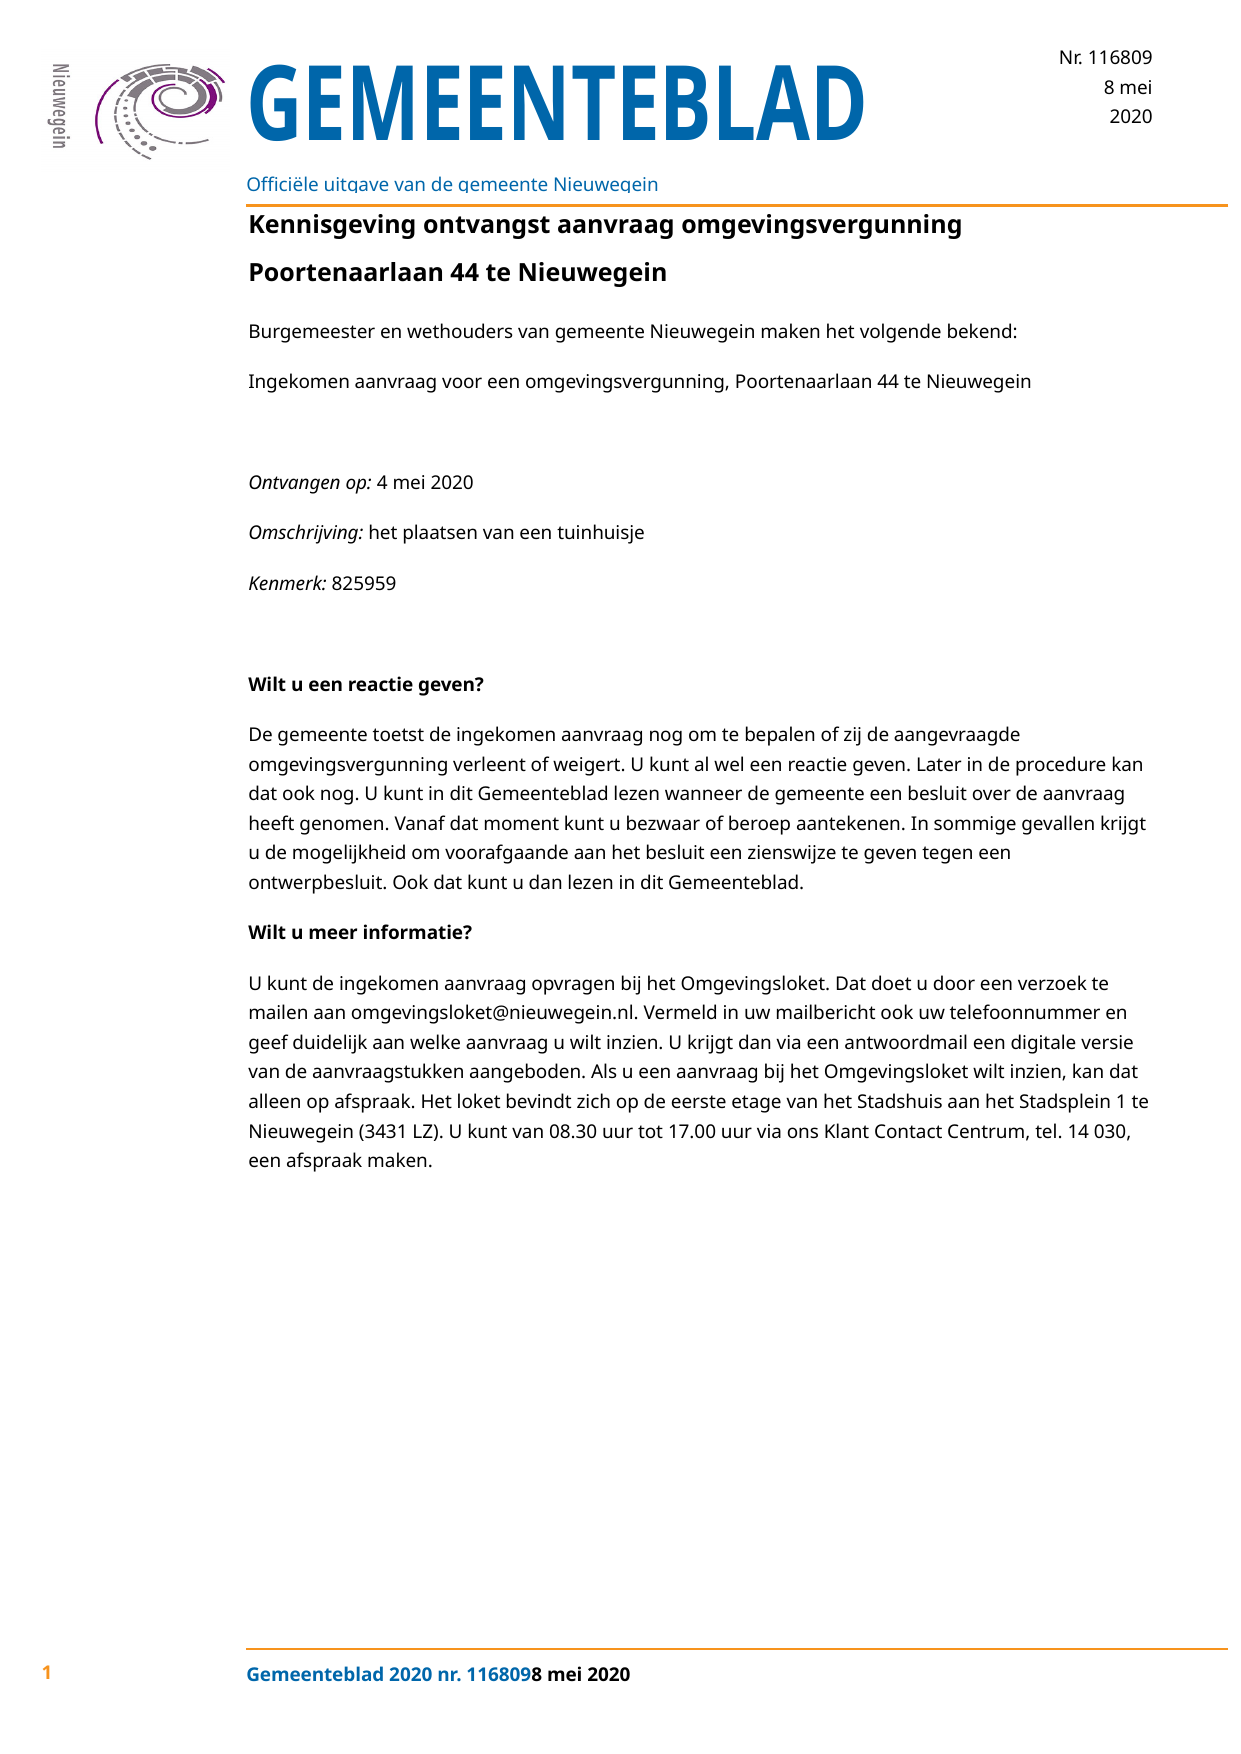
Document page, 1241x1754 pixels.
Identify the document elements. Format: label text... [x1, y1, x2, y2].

text Burgemeester en wethouders van gemeente Nieuwegein maken het volgende bekend: [248, 318, 1152, 344]
text Kennisgeving ontvangst aanvraag omgevingsvergunning Poortenaarlaan 44 te Nieuwegein [248, 207, 1152, 288]
text Kenmerk: 825959 [248, 570, 1152, 596]
text De gemeente toetst de ingekomen aanvraag nog om te bepalen of zij de aangevraagde omgevingsvergunning verleent of weigert. U kunt al wel een reactie geven. Later in de procedure kan dat ook nog. U kunt in dit Gemeenteblad lezen wanneer de gemeente een besluit over de aanvraag heeft genomen. Vanaf dat moment kunt u bezwaar of beroep aantekenen. In sommige gevallen krijgt u de mogelijkheid om voorafgaande aan het besluit een zienswijze te geven tegen een ontwerpbesluit. Ook dat kunt u dan lezen in dit Gemeenteblad. [248, 721, 1152, 895]
text Ontvangen op: 4 mei 2020 [248, 469, 1152, 495]
text Wilt u meer informatie? [248, 919, 1152, 945]
text U kunt de ingekomen aanvraag opvragen bij het Omgevingsloket. Dat doet u door een verzoek te mailen aan omgevingsloket@nieuwegein.nl. Vermeld in uw mailbericht ook uw telefoonnummer en geef duidelijk aan welke aanvraag u wilt inzien. U krijgt dan via een antwoordmail een digitale versie van de aanvraagstukken aangeboden. Als u een aanvraag bij het Omgevingsloket wilt inzien, kan dat alleen op afspraak. Het loket bevindt zich op de eerste etage van het Stadshuis aan het Stadsplein 1 te Nieuwegein (3431 LZ). U kunt van 08.30 uur tot 17.00 uur via ons Klant Contact Centrum, tel. 14 030, een afspraak maken. [248, 970, 1152, 1173]
text Omschrijving: het plaatsen van een tuinhuisje [248, 519, 1152, 545]
picture [41, 47, 231, 172]
text Wilt u een reactie geven? [248, 671, 1152, 697]
text Ingekomen aanvraag voor een omgevingsvergunning, Poortenaarlaan 44 te Nieuwegein [248, 368, 1152, 394]
